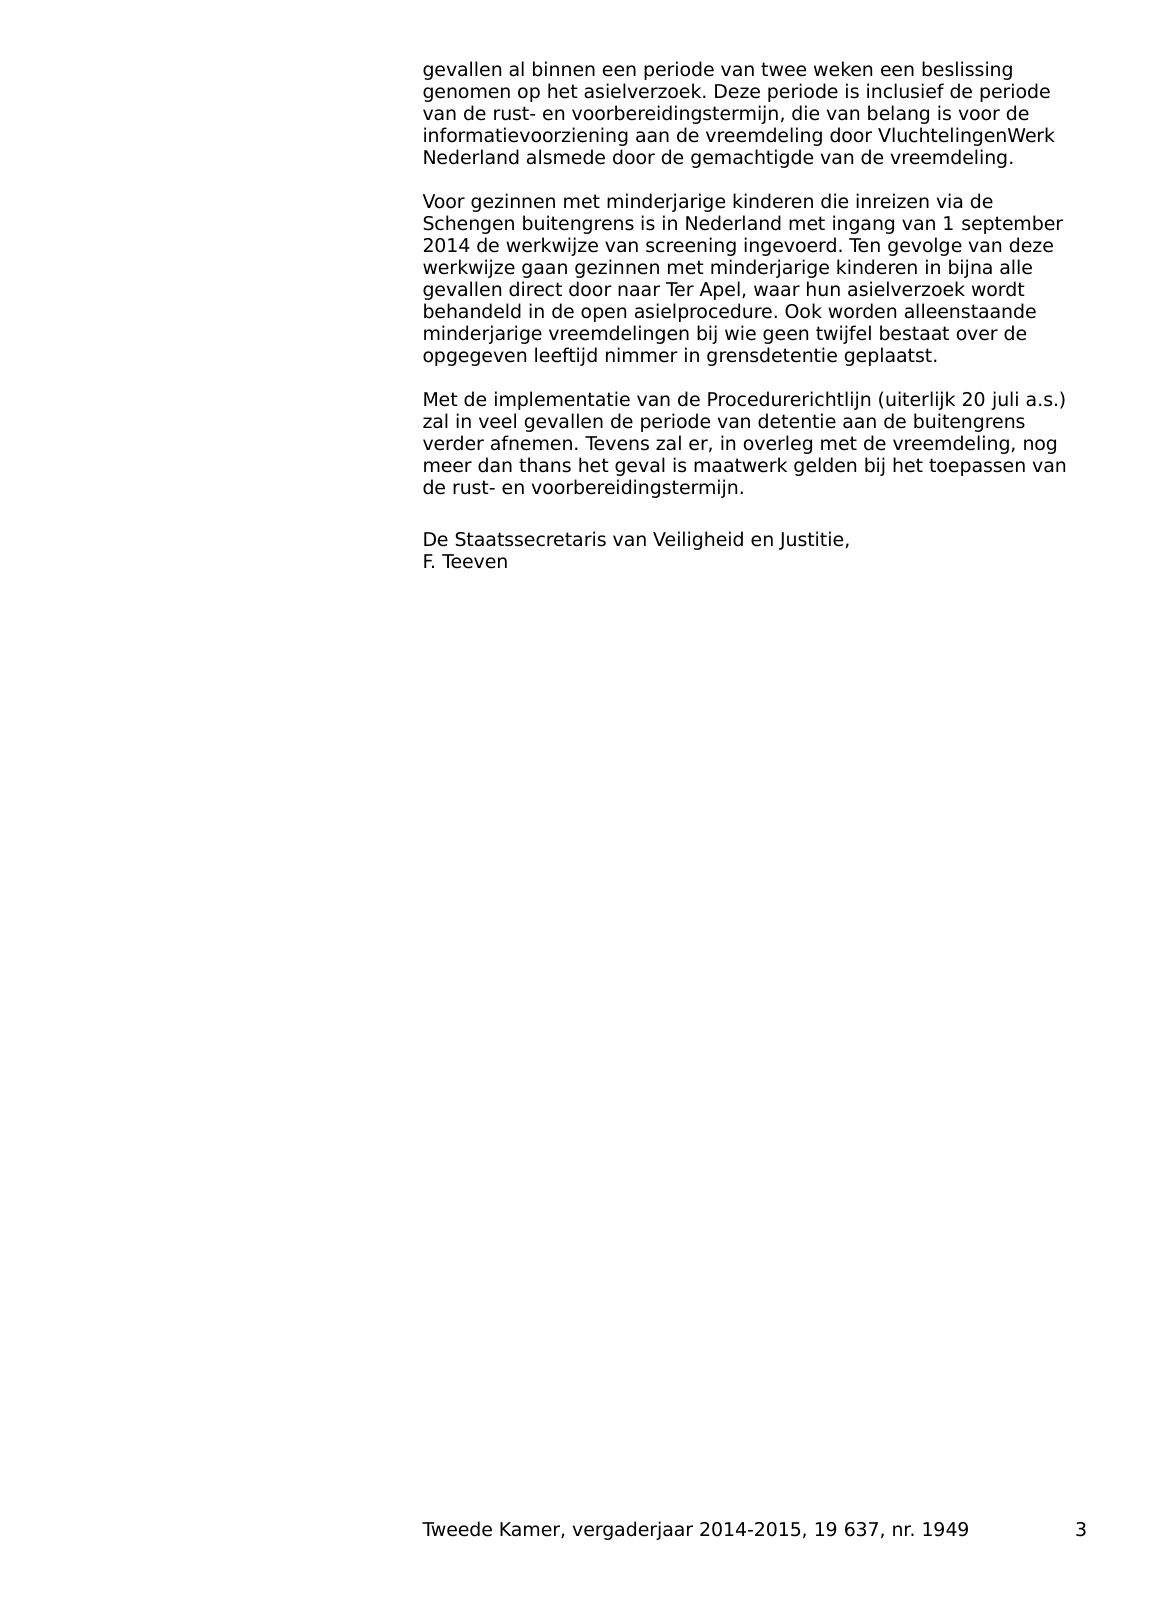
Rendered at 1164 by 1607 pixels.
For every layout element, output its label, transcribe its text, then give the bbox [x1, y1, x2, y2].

text gevallen al binnen een periode van twee weken een beslissing genomen op het asielverzoek. Deze periode is inclusief de periode van de rust- en voorbereidingstermijn, die van belang is voor de informatievoorziening aan de vreemdeling door VluchtelingenWerk Nederland alsmede door de gemachtigde van de vreemdeling. [422, 59, 1087, 169]
text Met de implementatie van de Procedurerichtlijn (uiterlijk 20 juli a.s.) zal in veel gevallen de periode van detentie aan de buitengrens verder afnemen. Tevens zal er, in overleg met de vreemdeling, nog meer dan thans het geval is maatwerk gelden bij het toepassen van de rust- en voorbereidingstermijn. [422, 389, 1087, 499]
text De Staatssecretaris van Veiligheid en Justitie, F. Teeven [422, 529, 1087, 573]
text Voor gezinnen met minderjarige kinderen die inreizen via de Schengen buitengrens is in Nederland met ingang van 1 september 2014 de werkwijze van screening ingevoerd. Ten gevolge van deze werkwijze gaan gezinnen met minderjarige kinderen in bijna alle gevallen direct door naar Ter Apel, waar hun asielverzoek wordt behandeld in de open asielprocedure. Ook worden alleenstaande minderjarige vreemdelingen bij wie geen twijfel bestaat over de opgegeven leeftijd nimmer in grensdetentie geplaatst. [422, 191, 1087, 367]
